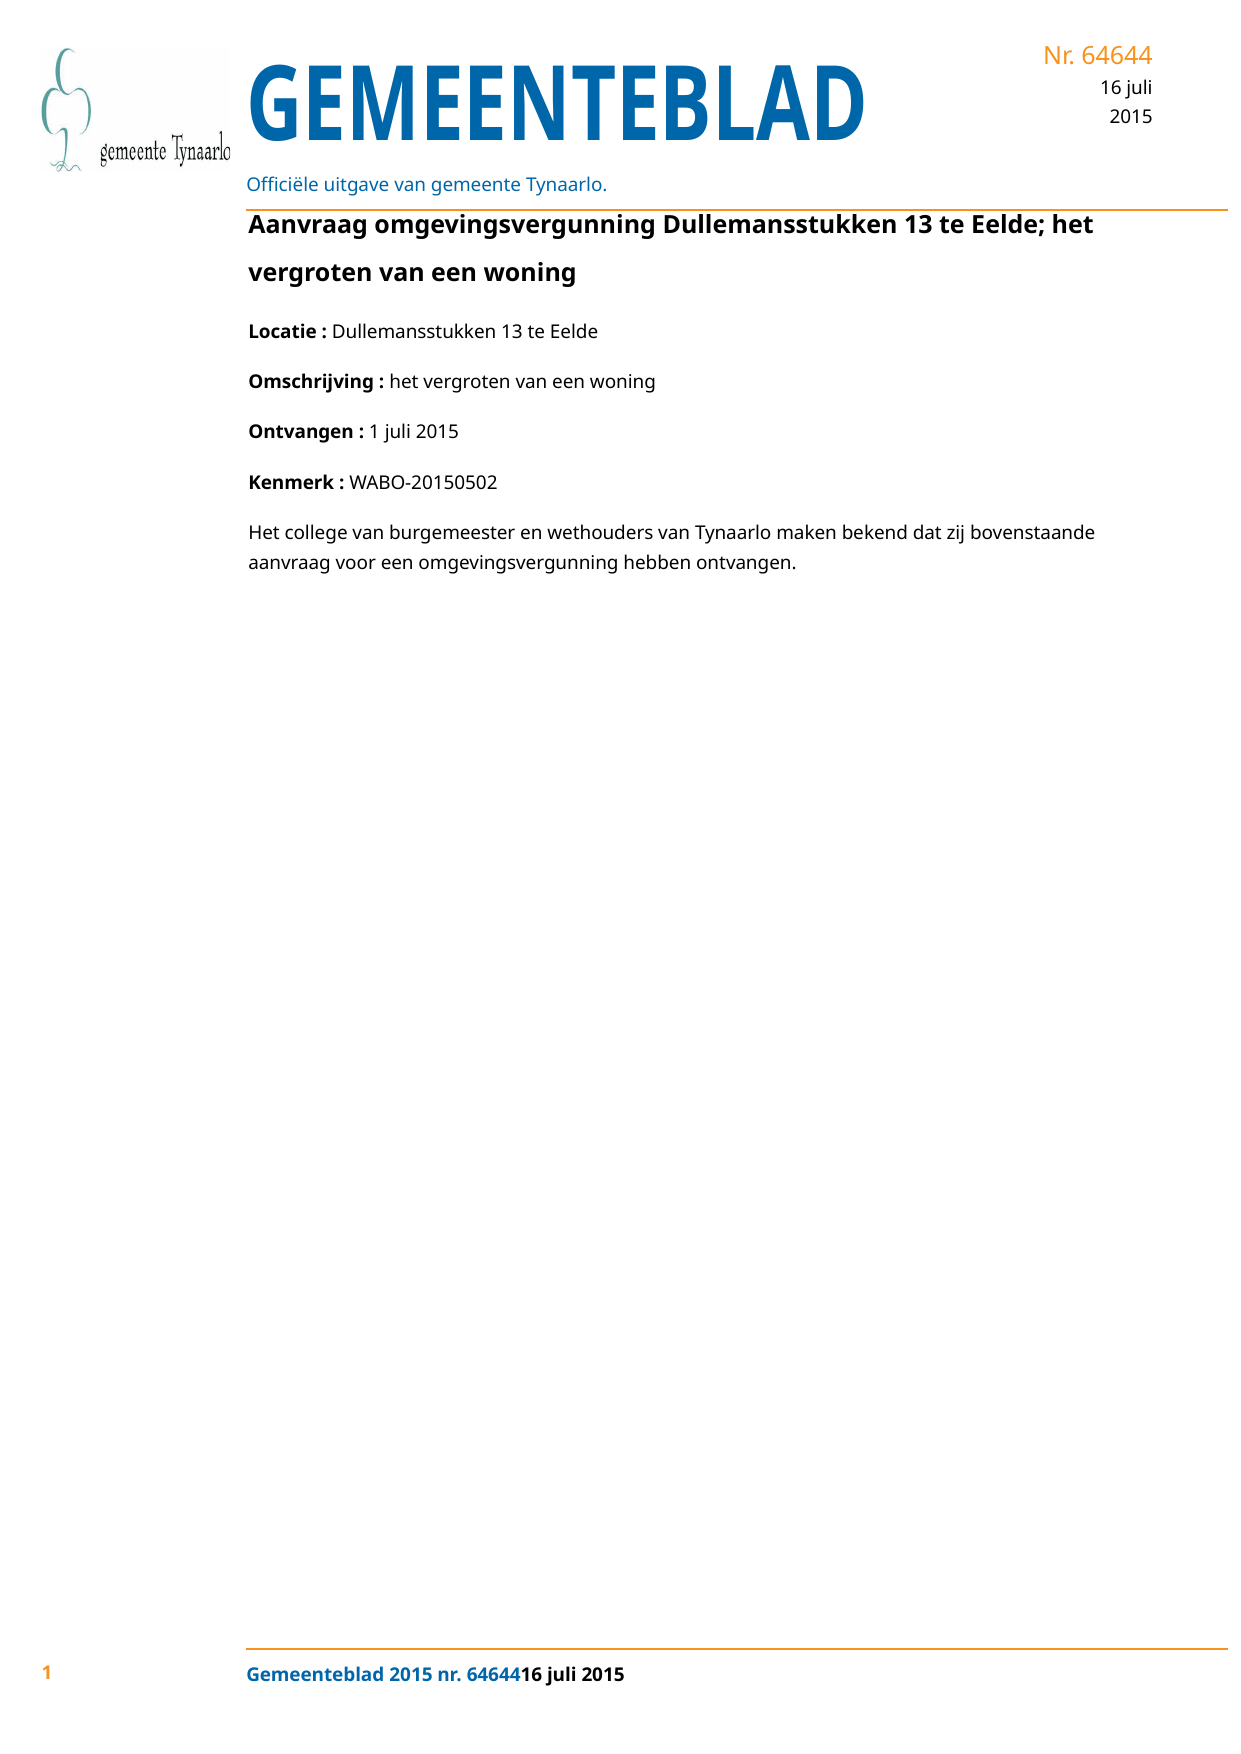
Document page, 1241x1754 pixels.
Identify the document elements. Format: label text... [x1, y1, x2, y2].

text Ontvangen : 1 juli 2015 [248, 419, 1152, 444]
text Kenmerk : WABO-20150502 [248, 469, 1152, 495]
text Aanvraag omgevingsvergunning Dullemansstukken 13 te Eelde; het vergroten van een woning [248, 211, 1152, 288]
text Omschrijving : het vergroten van een woning [248, 368, 1152, 394]
picture [41, 47, 231, 172]
text Het college van burgemeester en wethouders van Tynaarlo maken bekend dat zij bovenstaande aanvraag voor een omgevingsvergunning hebben ontvangen. [248, 519, 1152, 575]
text Locatie : Dullemansstukken 13 te Eelde [248, 318, 1152, 344]
